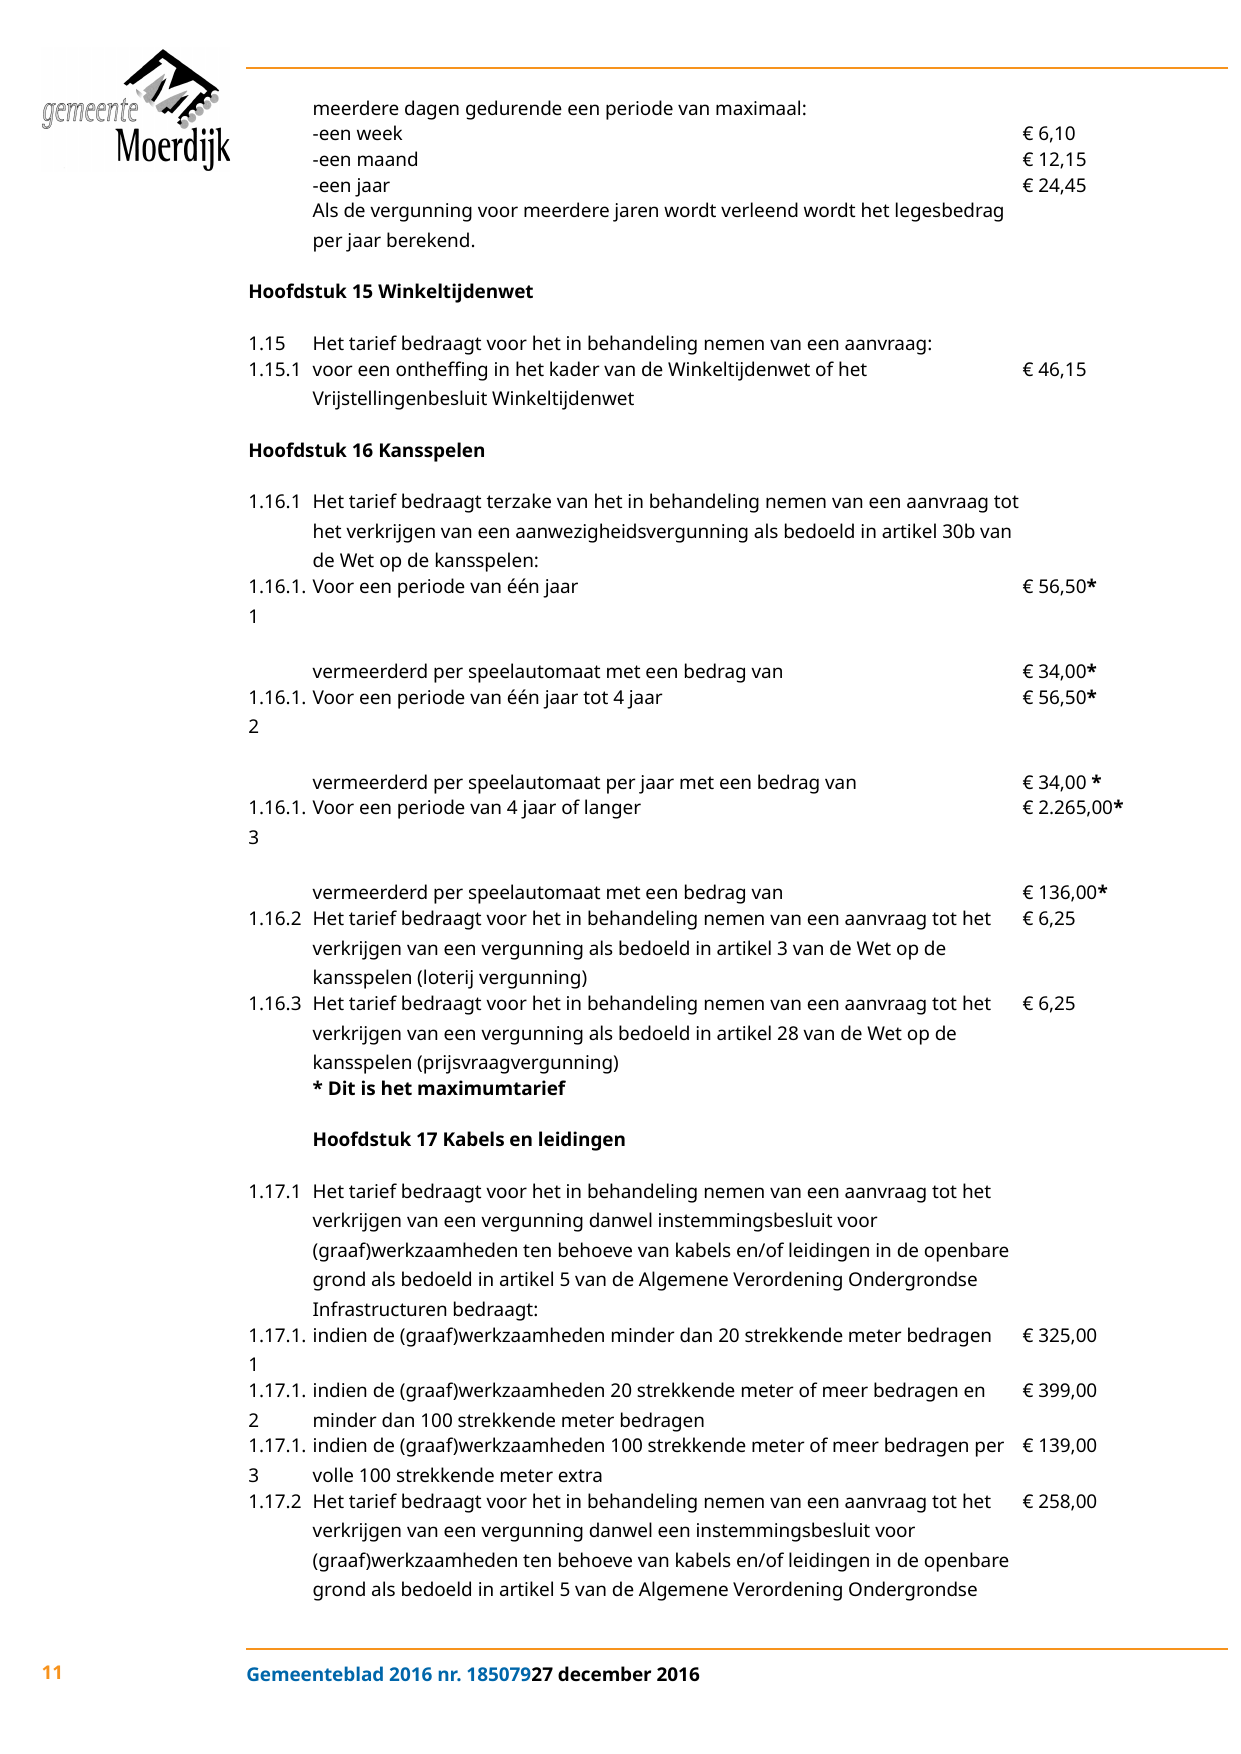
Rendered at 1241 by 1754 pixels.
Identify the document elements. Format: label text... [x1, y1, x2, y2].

picture [41, 47, 231, 172]
table_cell Het tarief bedraagt voor het in behandeling nemen van een aanvraag tot het verkrijgen van een vergunning als bedoeld in artikel 3 van de Wet op de kansspelen (loterij vergunning) [313, 905, 1022, 990]
table_cell [958, 1126, 1022, 1152]
table_cell vermeerderd per speelautomaat met een bedrag van [313, 658, 1022, 684]
table_cell [1023, 489, 1152, 573]
table_cell [248, 172, 312, 198]
table_cell 1.17.1.1 [248, 1322, 312, 1377]
table_cell [635, 1101, 700, 1126]
table_cell indien de (graaf)werkzaamheden 20 strekkende meter of meer bedragen en minder dan 100 strekkende meter bedragen [313, 1377, 1022, 1433]
table_cell Voor een periode van 4 jaar of langer [313, 795, 1022, 879]
table_cell -een week [313, 121, 1022, 146]
table_cell 1.16.3 [248, 990, 312, 1075]
table_cell Het tarief bedraagt terzake van het in behandeling nemen van een aanvraag tot het verkrijgen van een aanwezigheidsvergunning als bedoeld in artikel 30b van de Wet op de kansspelen: [313, 489, 1022, 573]
table_cell -een jaar [313, 172, 1022, 198]
table_cell [248, 463, 1152, 488]
table_cell 1.17.2 [248, 1488, 312, 1602]
table_cell [700, 1101, 829, 1126]
table_cell Voor een periode van één jaar [313, 573, 1022, 658]
table_cell [377, 1101, 506, 1126]
table_cell 1.16.1.2 [248, 684, 312, 769]
table_cell [248, 198, 312, 253]
table_cell [248, 769, 312, 794]
table_cell [894, 1101, 958, 1126]
table_cell [1023, 95, 1152, 121]
table_cell [248, 1152, 1152, 1178]
table_cell [700, 1126, 829, 1152]
table_cell [1023, 1101, 1152, 1126]
table_cell € 136,00* [1023, 880, 1152, 905]
table_cell € 12,15 [1023, 146, 1152, 172]
table_cell € 56,50* [1023, 573, 1152, 658]
table_cell [248, 1101, 312, 1126]
table_cell vermeerderd per speelautomaat met een bedrag van [313, 880, 1022, 905]
table_cell 1.17.1 [248, 1178, 312, 1322]
table_cell Het tarief bedraagt voor het in behandeling nemen van een aanvraag: [313, 330, 1022, 356]
table_cell € 2.265,00* [1023, 795, 1152, 879]
table_cell € 46,15 [1023, 356, 1152, 411]
table_cell [248, 1126, 312, 1152]
table_cell -een maand [313, 146, 1022, 172]
table_cell [248, 305, 1152, 330]
table_cell [829, 1101, 893, 1126]
table_cell € 24,45 [1023, 172, 1152, 198]
table_cell Hoofdstuk 16 Kansspelen [248, 437, 1152, 463]
table_cell [1023, 330, 1152, 356]
table_cell € 34,00 * [1023, 769, 1152, 794]
table_cell [313, 1101, 377, 1126]
table_cell € 6,10 [1023, 121, 1152, 146]
table_cell 1.15 [248, 330, 312, 356]
table_cell Het tarief bedraagt voor het in behandeling nemen van een aanvraag tot het verkrijgen van een vergunning als bedoeld in artikel 28 van de Wet op de kansspelen (prijsvraagvergunning) [313, 990, 1022, 1075]
table_cell € 399,00 [1023, 1377, 1152, 1433]
table_cell [958, 1101, 1022, 1126]
table_cell 1.16.1.1 [248, 573, 312, 658]
table_cell [1023, 1178, 1152, 1322]
table_cell [248, 95, 312, 121]
table_cell [248, 121, 312, 146]
table_cell Het tarief bedraagt voor het in behandeling nemen van een aanvraag tot het verkrijgen van een vergunning danwel instemmingsbesluit voor (graaf)werkzaamheden ten behoeve van kabels en/of leidingen in de openbare grond als bedoeld in artikel 5 van de Algemene Verordening Ondergrondse Infrastructuren bedraagt: [313, 1178, 1022, 1322]
table_cell Het tarief bedraagt voor het in behandeling nemen van een aanvraag tot het verkrijgen van een vergunning danwel een instemmingsbesluit voor (graaf)werkzaamheden ten behoeve van kabels en/of leidingen in de openbare grond als bedoeld in artikel 5 van de Algemene Verordening Ondergrondse [313, 1488, 1022, 1602]
table_cell 1.16.1 [248, 489, 312, 573]
table_cell € 6,25 [1023, 905, 1152, 990]
table_cell [829, 1126, 893, 1152]
table_cell Hoofdstuk 17 Kabels en leidingen [313, 1126, 700, 1152]
table_cell [248, 253, 1152, 279]
table_cell € 139,00 [1023, 1433, 1152, 1488]
table_cell [248, 411, 1152, 437]
table_cell * Dit is het maximumtarief [313, 1075, 1022, 1101]
table_cell voor een ontheffing in het kader van de Winkeltijdenwet of het Vrijstellingenbesluit Winkeltijdenwet [313, 356, 1022, 411]
table_cell indien de (graaf)werkzaamheden minder dan 20 strekkende meter bedragen [313, 1322, 1022, 1377]
table_cell € 6,25 [1023, 990, 1152, 1075]
table_cell [1023, 1075, 1152, 1101]
table_cell 1.15.1 [248, 356, 312, 411]
table_cell [506, 1101, 635, 1126]
table_cell [248, 1075, 312, 1101]
table_cell 1.17.1.3 [248, 1433, 312, 1488]
table_cell meerdere dagen gedurende een periode van maximaal: [313, 95, 1022, 121]
table_cell 1.16.2 [248, 905, 312, 990]
table_cell [1023, 1126, 1152, 1152]
table_cell [248, 146, 312, 172]
table_cell 1.16.1.3 [248, 795, 312, 879]
table_cell € 258,00 [1023, 1488, 1152, 1602]
table_cell vermeerderd per speelautomaat per jaar met een bedrag van [313, 769, 1022, 794]
table_cell [248, 880, 312, 905]
table_cell [894, 1126, 958, 1152]
table_cell Voor een periode van één jaar tot 4 jaar [313, 684, 1022, 769]
table_cell Hoofdstuk 15 Winkeltijdenwet [248, 279, 1152, 304]
table_cell [248, 658, 312, 684]
table_cell indien de (graaf)werkzaamheden 100 strekkende meter of meer bedragen per volle 100 strekkende meter extra [313, 1433, 1022, 1488]
table_cell Als de vergunning voor meerdere jaren wordt verleend wordt het legesbedrag per jaar berekend. [313, 198, 1022, 253]
table_cell € 56,50* [1023, 684, 1152, 769]
table_cell 1.17.1.2 [248, 1377, 312, 1433]
table_cell € 34,00* [1023, 658, 1152, 684]
table_cell [1023, 198, 1152, 253]
table_cell € 325,00 [1023, 1322, 1152, 1377]
